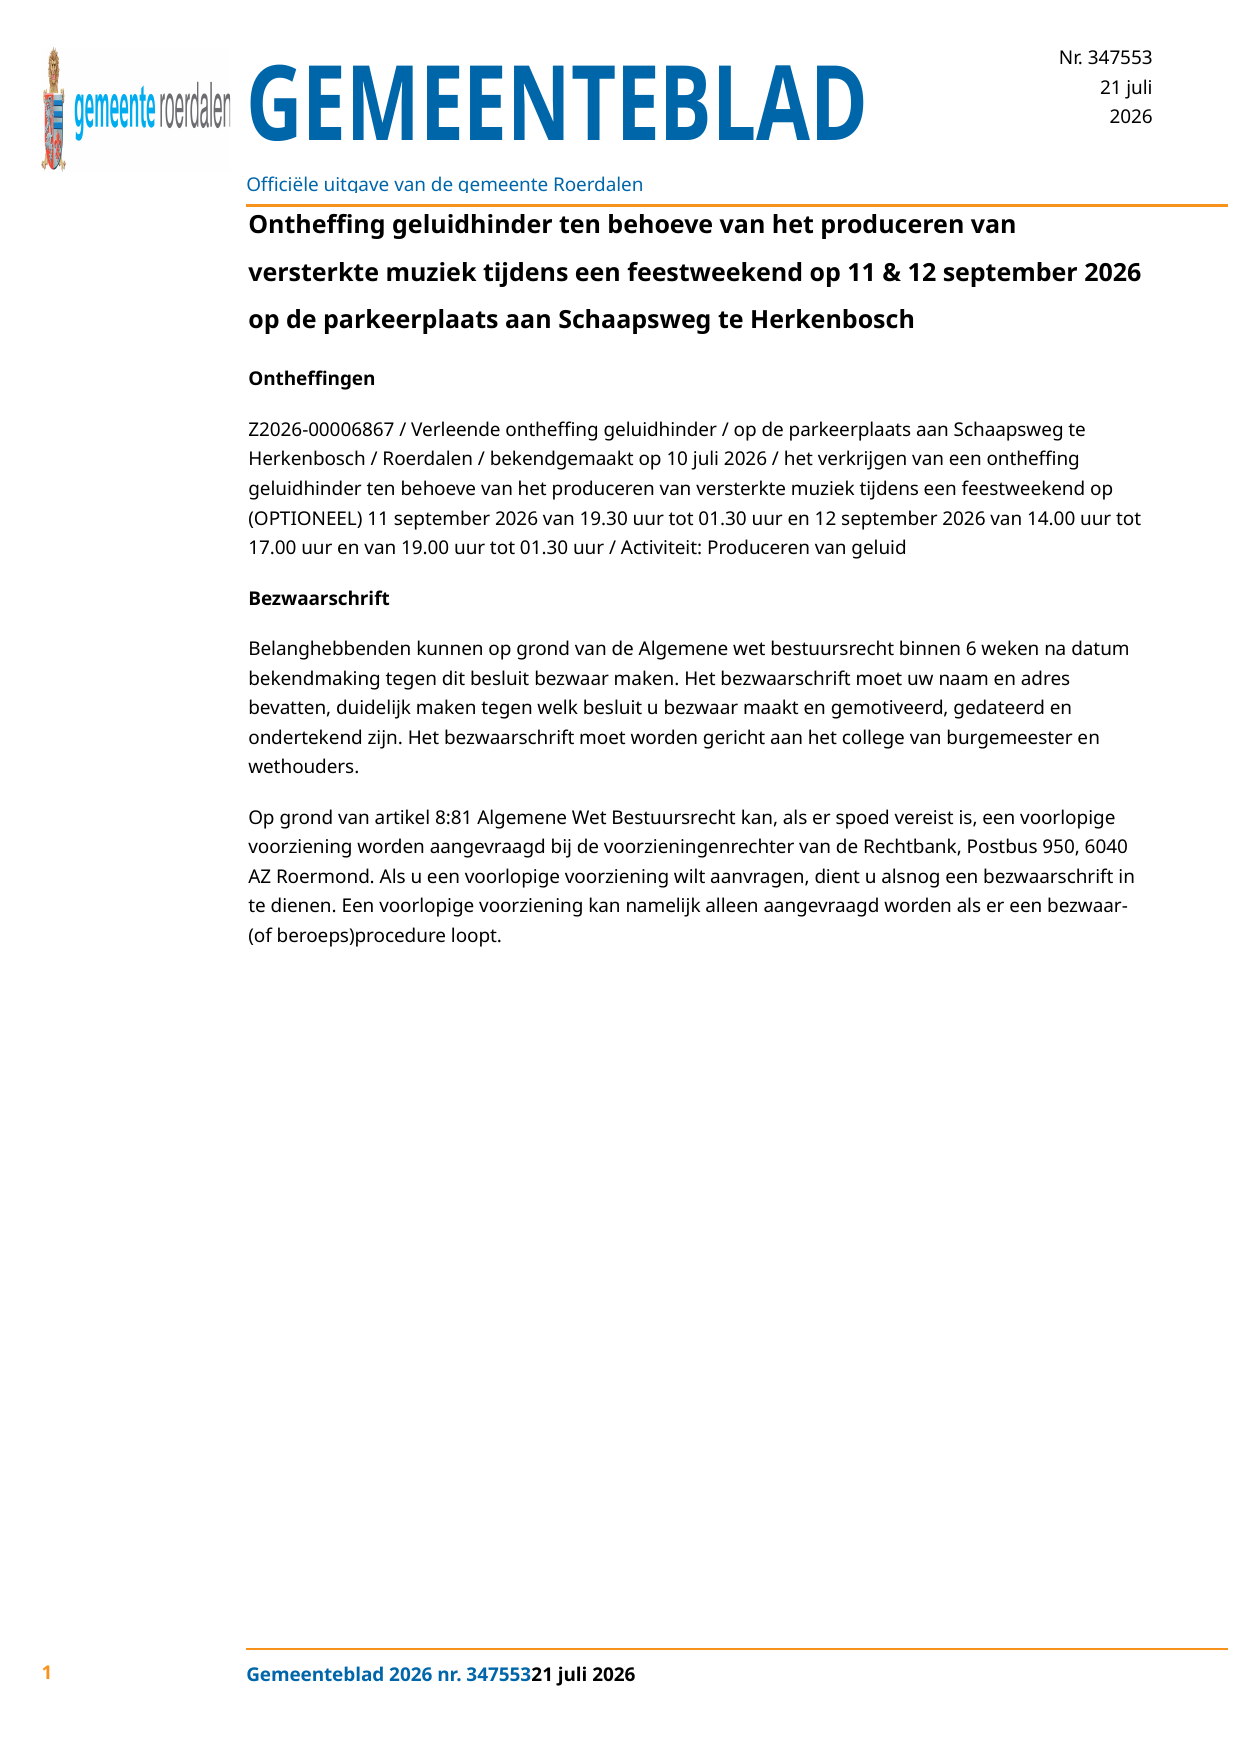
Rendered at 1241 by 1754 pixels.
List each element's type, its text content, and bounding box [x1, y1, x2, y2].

text Ontheffing geluidhinder ten behoeve van het produceren van versterkte muziek tijdens een feestweekend op 11 & 12 september 2026 op de parkeerplaats aan Schaapsweg te Herkenbosch [248, 207, 1152, 336]
picture [41, 47, 231, 172]
text Ontheffingen [248, 366, 1152, 391]
text Op grond van artikel 8:81 Algemene Wet Bestuursrecht kan, als er spoed vereist is, een voorlopige voorziening worden aangevraagd bij de voorzieningenrechter van de Rechtbank, Postbus 950, 6040 AZ Roermond. Als u een voorlopige voorziening wilt aanvragen, dient u alsnog een bezwaarschrift in te dienen. Een voorlopige voorziening kan namelijk alleen aangevraagd worden als er een bezwaar- (of beroeps)procedure loopt. [248, 804, 1152, 948]
text Bezwaarschrift [248, 585, 1152, 610]
text Belanghebbenden kunnen op grond van de Algemene wet bestuursrecht binnen 6 weken na datum bekendmaking tegen dit besluit bezwaar maken. Het bezwaarschrift moet uw naam en adres bevatten, duidelijk maken tegen welk besluit u bezwaar maakt en gemotiveerd, gedateerd en ondertekend zijn. Het bezwaarschrift moet worden gericht aan het college van burgemeester en wethouders. [248, 635, 1152, 779]
text Z2026-00006867 / Verleende ontheffing geluidhinder / op de parkeerplaats aan Schaapsweg te Herkenbosch / Roerdalen / bekendgemaakt op 10 juli 2026 / het verkrijgen van een ontheffing geluidhinder ten behoeve van het produceren van versterkte muziek tijdens een feestweekend op (OPTIONEEL) 11 september 2026 van 19.30 uur tot 01.30 uur en 12 september 2026 van 14.00 uur tot 17.00 uur en van 19.00 uur tot 01.30 uur / Activiteit: Produceren van geluid [248, 416, 1152, 560]
